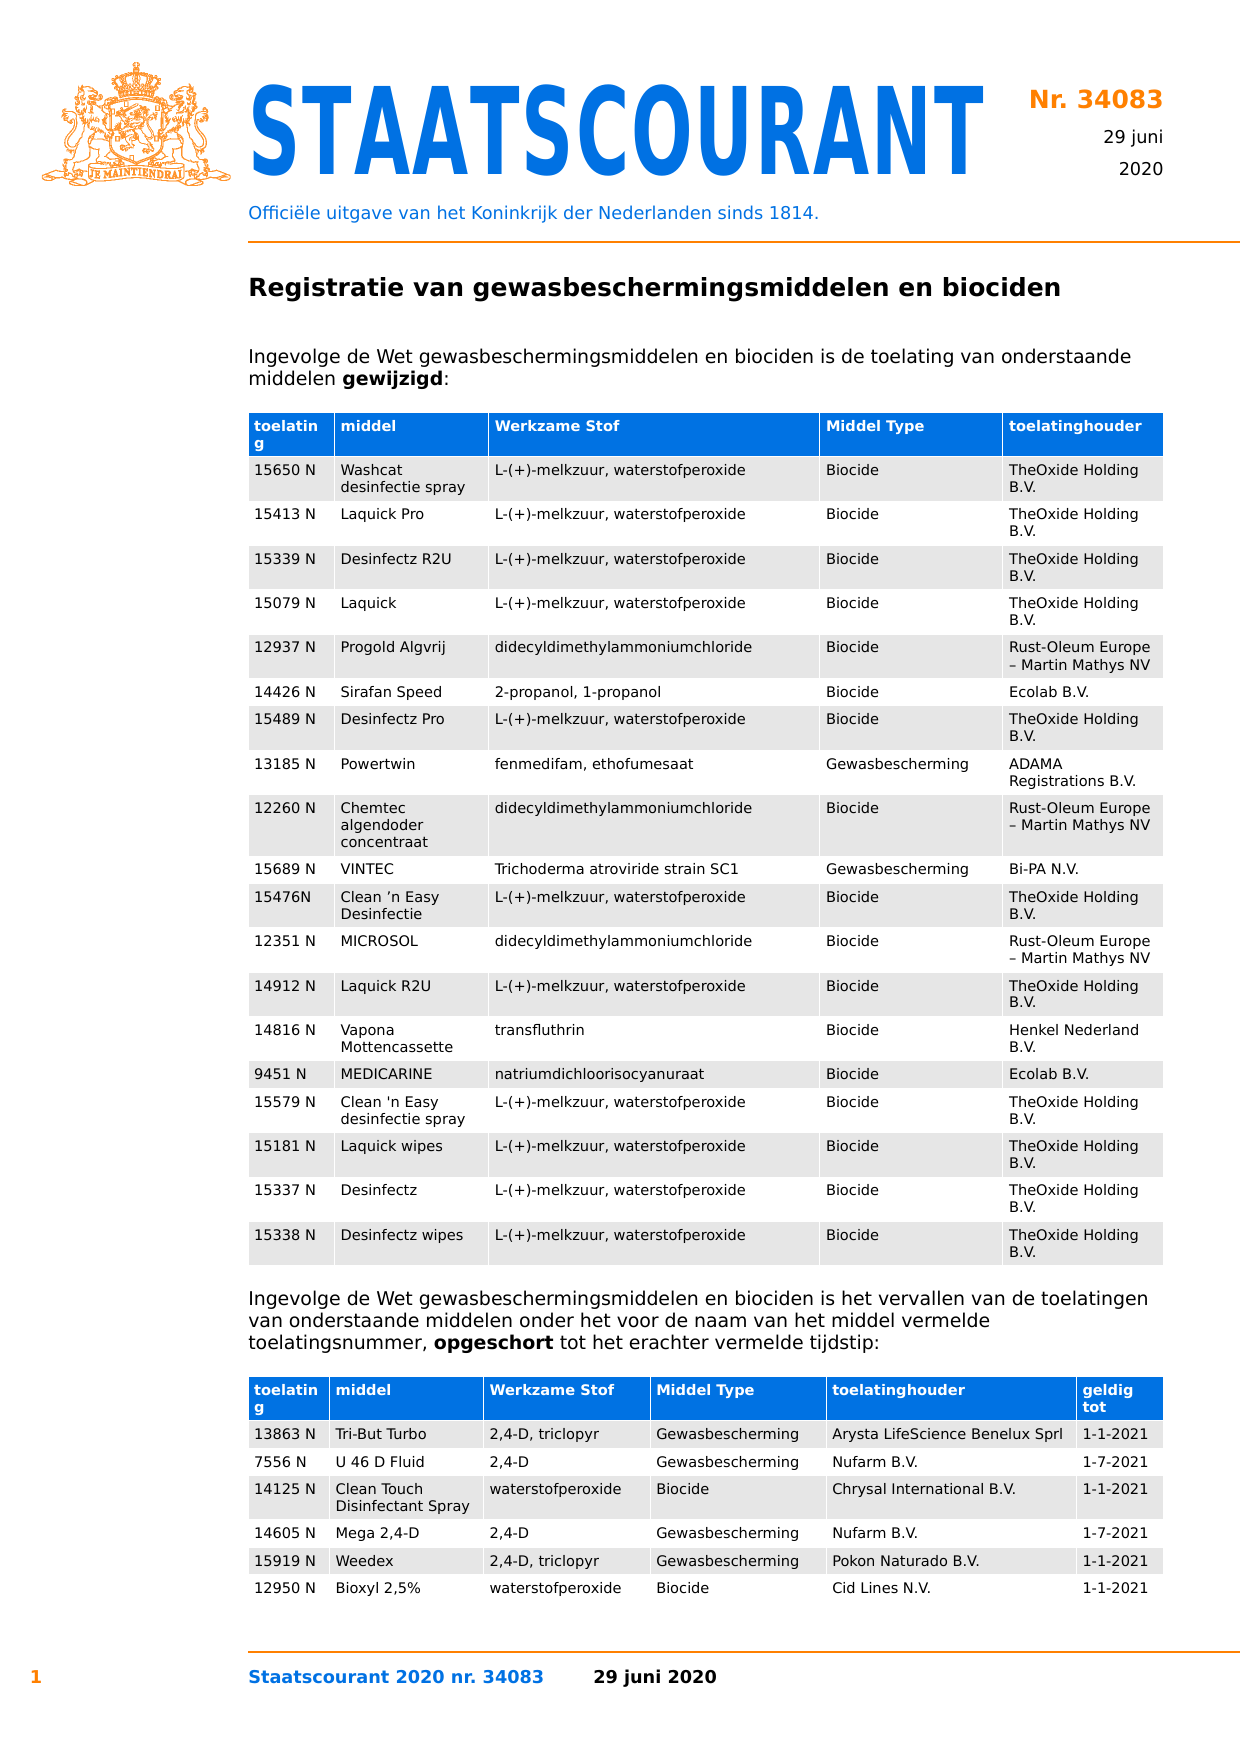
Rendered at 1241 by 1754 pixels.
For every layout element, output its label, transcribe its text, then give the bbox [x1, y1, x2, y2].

table_cell 12937 N [249, 635, 334, 678]
table_cell 15579 N [249, 1089, 334, 1132]
table_cell 14605 N [249, 1521, 329, 1547]
table_cell TheOxide Holding B.V. [1003, 973, 1163, 1016]
table_cell Desinfectz Pro [335, 706, 488, 750]
table_cell Biocide [820, 457, 1002, 501]
table_cell Biocide [651, 1575, 826, 1602]
table_cell Biocide [820, 973, 1002, 1016]
table_cell Vapona Mottencassette [335, 1017, 488, 1060]
table_cell L-(+)-melkzuur, waterstofperoxide [489, 502, 819, 545]
table_cell Laquick Pro [335, 502, 488, 545]
table_cell Progold Algvrij [335, 635, 488, 678]
table_cell 12950 N [249, 1575, 329, 1602]
table_cell Tri-But Turbo [330, 1421, 483, 1448]
table_cell L-(+)-melkzuur, waterstofperoxide [489, 1222, 819, 1265]
table_cell Laquick [335, 590, 488, 634]
table_header Werkzame Stof [484, 1377, 650, 1420]
table_cell L-(+)-melkzuur, waterstofperoxide [489, 457, 819, 501]
table_cell 15337 N [249, 1178, 334, 1221]
table_header toelating [249, 1377, 329, 1420]
table_cell Biocide [820, 635, 1002, 678]
table_cell 15339 N [249, 546, 334, 589]
table_cell 13863 N [249, 1421, 329, 1448]
table_cell Biocide [820, 546, 1002, 589]
table_cell 7556 N [249, 1449, 329, 1475]
table_cell TheOxide Holding B.V. [1003, 706, 1163, 750]
table_cell Nufarm B.V. [827, 1521, 1076, 1547]
table_cell 15476N [249, 884, 334, 927]
table_cell Officiële uitgave van het Koninkrijk der Nederlanden sinds 1814. [248, 203, 1240, 241]
table_cell Desinfectz R2U [335, 546, 488, 589]
table_cell 12351 N [249, 928, 334, 972]
table_cell Laquick wipes [335, 1133, 488, 1177]
table_cell Bi-PA N.V. [1003, 857, 1163, 883]
table_cell waterstofperoxide [484, 1476, 650, 1519]
table_cell 2,4-D [484, 1449, 650, 1475]
table_cell Arysta LifeScience Benelux Sprl [827, 1421, 1076, 1448]
table_cell 1-7-2021 [1077, 1521, 1163, 1547]
table_cell Biocide [820, 928, 1002, 972]
table_cell TheOxide Holding B.V. [1003, 457, 1163, 501]
table_cell Biocide [651, 1476, 826, 1519]
table_header geldig tot [1077, 1377, 1163, 1420]
table_cell Biocide [820, 1061, 1002, 1088]
table_cell fenmedifam, ethofumesaat [489, 751, 819, 794]
table_cell Biocide [820, 679, 1002, 705]
table_cell 15489 N [249, 706, 334, 750]
table_cell Washcat desinfectie spray [335, 457, 488, 501]
table_cell Pokon Naturado B.V. [827, 1548, 1076, 1574]
table_cell Biocide [820, 502, 1002, 545]
table_cell Biocide [820, 1222, 1002, 1265]
table_cell L-(+)-melkzuur, waterstofperoxide [489, 590, 819, 634]
table_cell TheOxide Holding B.V. [1003, 590, 1163, 634]
table_cell L-(+)-melkzuur, waterstofperoxide [489, 884, 819, 927]
table_cell Mega 2,4-D [330, 1521, 483, 1547]
table_cell L-(+)-melkzuur, waterstofperoxide [489, 706, 819, 750]
table_header middel [335, 413, 488, 456]
table_cell Rust-Oleum Europe – Martin Mathys NV [1003, 795, 1163, 856]
table_cell 1-1-2021 [1077, 1575, 1163, 1602]
table_cell didecyldimethylammoniumchloride [489, 928, 819, 972]
table_cell ADAMA Registrations B.V. [1003, 751, 1163, 794]
table_cell Biocide [820, 706, 1002, 750]
table_cell Nufarm B.V. [827, 1449, 1076, 1475]
table_cell natriumdichloorisocyanuraat [489, 1061, 819, 1088]
table_cell Ecolab B.V. [1003, 679, 1163, 705]
table_cell Biocide [820, 1133, 1002, 1177]
table_header Middel Type [820, 413, 1002, 456]
table_cell L-(+)-melkzuur, waterstofperoxide [489, 546, 819, 589]
table_cell Rust-Oleum Europe – Martin Mathys NV [1003, 928, 1163, 972]
table_cell 14816 N [249, 1017, 334, 1060]
table_cell 14912 N [249, 973, 334, 1016]
table_cell transfluthrin [489, 1017, 819, 1060]
table_cell TheOxide Holding B.V. [1003, 546, 1163, 589]
table_cell Gewasbescherming [651, 1421, 826, 1448]
table_cell 1-1-2021 [1077, 1421, 1163, 1448]
table_cell Laquick R2U [335, 973, 488, 1016]
table_cell Biocide [820, 795, 1002, 856]
table_cell didecyldimethylammoniumchloride [489, 795, 819, 856]
table_header [25, 62, 248, 241]
table_cell TheOxide Holding B.V. [1003, 502, 1163, 545]
table_cell Rust-Oleum Europe – Martin Mathys NV [1003, 635, 1163, 678]
table_cell 15338 N [249, 1222, 334, 1265]
table_cell Chemtec algendoder concentraat [335, 795, 488, 856]
picture [41, 62, 231, 186]
table_cell Ecolab B.V. [1003, 1061, 1163, 1088]
table_header middel [330, 1377, 483, 1420]
table_cell L-(+)-melkzuur, waterstofperoxide [489, 973, 819, 1016]
table_cell 2,4-D, triclopyr [484, 1421, 650, 1448]
table_cell Desinfectz wipes [335, 1222, 488, 1265]
table_cell 9451 N [249, 1061, 334, 1088]
table_cell 13185 N [249, 751, 334, 794]
table_cell L-(+)-melkzuur, waterstofperoxide [489, 1133, 819, 1177]
table_header toelatinghouder [827, 1377, 1076, 1420]
table_cell 15650 N [249, 457, 334, 501]
table_cell Biocide [820, 590, 1002, 634]
table_cell MEDICARINE [335, 1061, 488, 1088]
table_cell 15689 N [249, 857, 334, 883]
table_cell waterstofperoxide [484, 1575, 650, 1602]
table_cell 15079 N [249, 590, 334, 634]
table_cell U 46 D Fluid [330, 1449, 483, 1475]
table_cell 12260 N [249, 795, 334, 856]
table_cell 1-1-2021 [1077, 1476, 1163, 1519]
table_header Nr. 34083 [998, 62, 1240, 121]
table_cell Gewasbescherming [820, 857, 1002, 883]
table_cell Biocide [820, 1089, 1002, 1132]
table_cell TheOxide Holding B.V. [1003, 884, 1163, 927]
table_cell Trichoderma atroviride strain SC1 [489, 857, 819, 883]
table_cell 29 juni [998, 121, 1240, 153]
table_header STAATSCOURANT [248, 62, 998, 203]
table_cell Weedex [330, 1548, 483, 1574]
table_cell 14426 N [249, 679, 334, 705]
table_cell Biocide [820, 884, 1002, 927]
table_header Werkzame Stof [489, 413, 819, 456]
table_cell Clean ’n Easy Desinfectie [335, 884, 488, 927]
table_cell TheOxide Holding B.V. [1003, 1133, 1163, 1177]
table_header toelatinghouder [1003, 413, 1163, 456]
table_header toelating [249, 413, 334, 456]
table_cell Gewasbescherming [820, 751, 1002, 794]
table_cell Biocide [820, 1178, 1002, 1221]
table_cell L-(+)-melkzuur, waterstofperoxide [489, 1178, 819, 1221]
table_cell 1-7-2021 [1077, 1449, 1163, 1475]
table_cell Bioxyl 2,5% [330, 1575, 483, 1602]
table_cell 2020 [998, 153, 1240, 203]
text Ingevolge de Wet gewasbeschermingsmiddelen en biociden is het vervallen van de toelatingen van onderstaande middelen onder het voor de naam van het middel vermelde toelatingsnummer, opgeschort tot het erachter vermelde tijdstip: [248, 1288, 1163, 1354]
table_cell TheOxide Holding B.V. [1003, 1089, 1163, 1132]
table_cell Gewasbescherming [651, 1548, 826, 1574]
table_cell Clean Touch Disinfectant Spray [330, 1476, 483, 1519]
table_cell Biocide [820, 1017, 1002, 1060]
table_cell Clean 'n Easy desinfectie spray [335, 1089, 488, 1132]
table_cell L-(+)-melkzuur, waterstofperoxide [489, 1089, 819, 1132]
table_cell TheOxide Holding B.V. [1003, 1178, 1163, 1221]
table_cell 2,4-D [484, 1521, 650, 1547]
table_cell 15181 N [249, 1133, 334, 1177]
table_cell Desinfectz [335, 1178, 488, 1221]
table_cell Henkel Nederland B.V. [1003, 1017, 1163, 1060]
table_cell Cid Lines N.V. [827, 1575, 1076, 1602]
text Ingevolge de Wet gewasbeschermingsmiddelen en biociden is de toelating van onderstaande middelen gewijzigd: [248, 346, 1163, 390]
table_cell VINTEC [335, 857, 488, 883]
table_cell Chrysal International B.V. [827, 1476, 1076, 1519]
table_cell 15413 N [249, 502, 334, 545]
table_cell Gewasbescherming [651, 1521, 826, 1547]
table_cell Gewasbescherming [651, 1449, 826, 1475]
table_cell 2,4-D, triclopyr [484, 1548, 650, 1574]
table_cell 15919 N [249, 1548, 329, 1574]
table_cell Powertwin [335, 751, 488, 794]
table_cell didecyldimethylammoniumchloride [489, 635, 819, 678]
table_cell 1-1-2021 [1077, 1548, 1163, 1574]
table_cell Sirafan Speed [335, 679, 488, 705]
table_cell MICROSOL [335, 928, 488, 972]
subtitle Registratie van gewasbeschermingsmiddelen en biociden [248, 273, 1163, 302]
table_header Middel Type [651, 1377, 826, 1420]
table_cell 2-propanol, 1-propanol [489, 679, 819, 705]
table_cell TheOxide Holding B.V. [1003, 1222, 1163, 1265]
table_cell 14125 N [249, 1476, 329, 1519]
